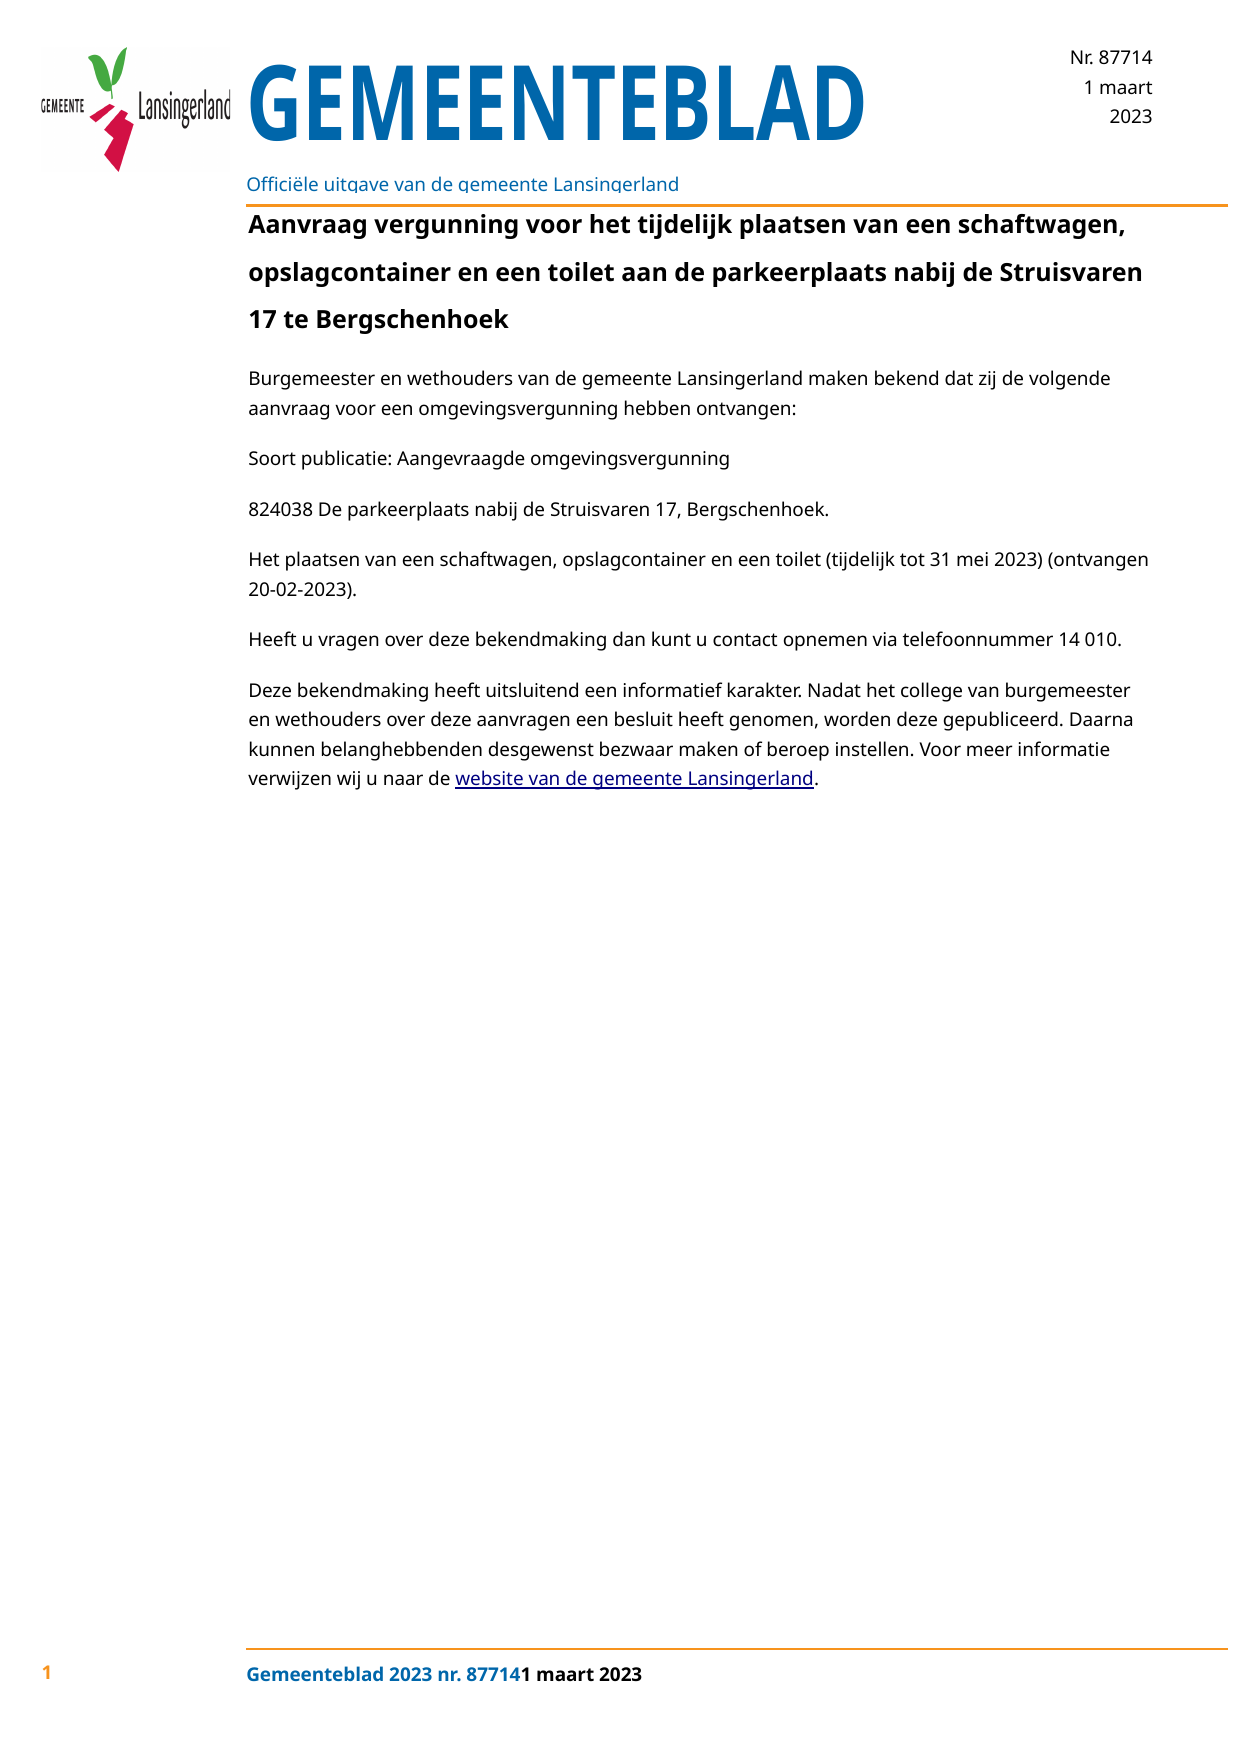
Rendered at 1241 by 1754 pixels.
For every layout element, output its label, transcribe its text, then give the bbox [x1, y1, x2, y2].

text Het plaatsen van een schaftwagen, opslagcontainer en een toilet (tijdelijk tot 31 mei 2023) (ontvangen 20-02-2023). [248, 546, 1152, 602]
text 824038 De parkeerplaats nabij de Struisvaren 17, Bergschenhoek. [248, 496, 1152, 522]
text Aanvraag vergunning voor het tijdelijk plaatsen van een schaftwagen, opslagcontainer en een toilet aan de parkeerplaats nabij de Struisvaren 17 te Bergschenhoek [248, 207, 1152, 336]
text Deze bekendmaking heeft uitsluitend een informatief karakter. Nadat het college van burgemeester en wethouders over deze aanvragen een besluit heeft genomen, worden deze gepubliceerd. Daarna kunnen belanghebbenden desgewenst bezwaar maken of beroep instellen. Voor meer informatie verwijzen wij u naar de website van de gemeente Lansingerland. [248, 677, 1152, 791]
text Burgemeester en wethouders van de gemeente Lansingerland maken bekend dat zij de volgende aanvraag voor een omgevingsvergunning hebben ontvangen: [248, 366, 1152, 421]
picture [41, 47, 231, 172]
text Soort publicatie: Aangevraagde omgevingsvergunning [248, 446, 1152, 471]
text Heeft u vragen over deze bekendmaking dan kunt u contact opnemen via telefoonnummer 14 010. [248, 626, 1152, 652]
